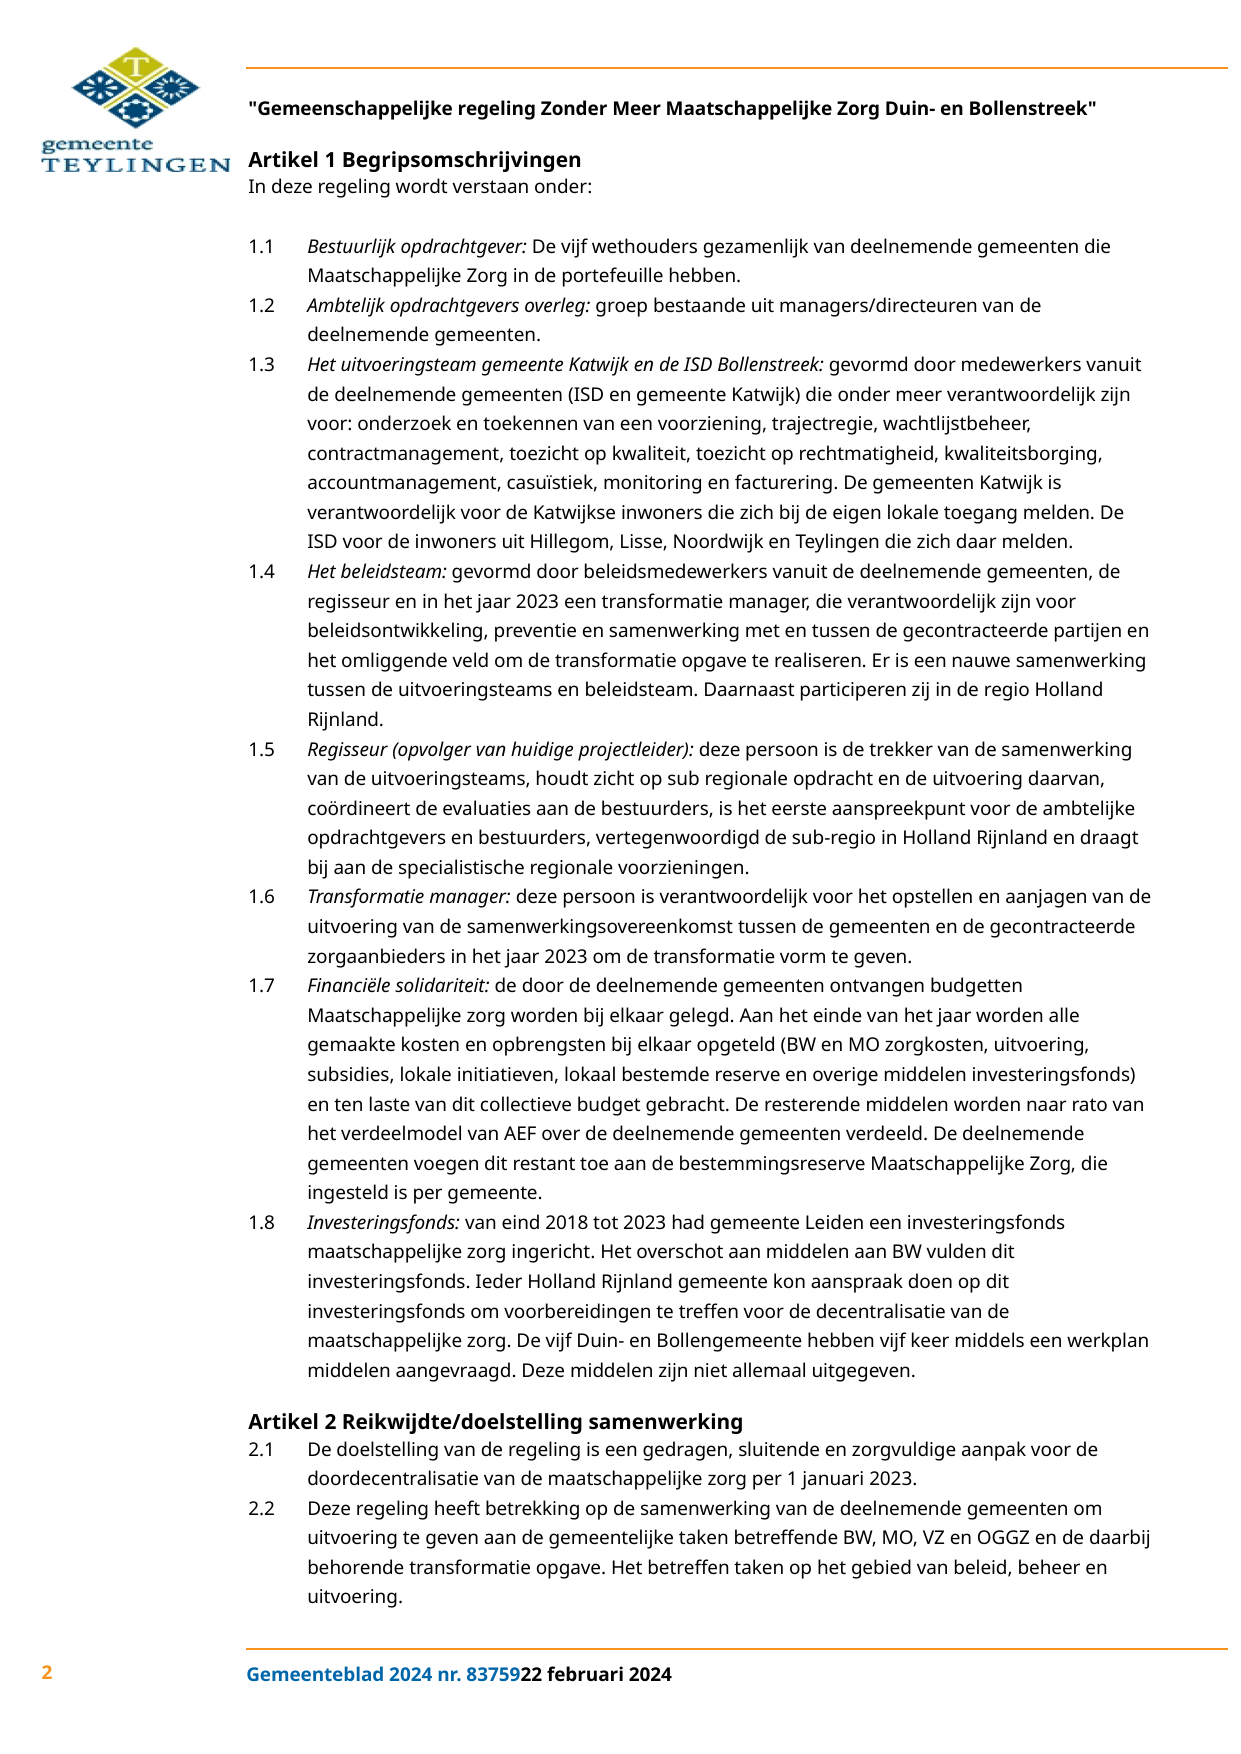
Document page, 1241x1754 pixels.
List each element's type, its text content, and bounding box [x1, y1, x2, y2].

list Regisseur (opvolger van huidige projectleider): deze persoon is de trekker van de samenwerking van de uitvoeringsteams, houdt zicht op sub regionale opdracht en de uitvoering daarvan, coördineert de evaluaties aan de bestuurders, is het eerste aanspreekpunt voor de ambtelijke opdrachtgevers en bestuurders, vertegenwoordigd de sub-regio in Holland Rijnland en draagt bij aan de specialistische regionale voorzieningen. [248, 736, 1152, 880]
list Ambtelijk opdrachtgevers overleg: groep bestaande uit managers/directeuren van de deelnemende gemeenten. [248, 292, 1152, 347]
text Artikel 2 Reikwijdte/doelstelling samenwerking [248, 1407, 1152, 1436]
list Het beleidsteam: gevormd door beleidsmedewerkers vanuit de deelnemende gemeenten, de regisseur en in het jaar 2023 een transformatie manager, die verantwoordelijk zijn voor beleidsontwikkeling, preventie en samenwerking met en tussen de gecontracteerde partijen en het omliggende veld om de transformatie opgave te realiseren. Er is een nauwe samenwerking tussen de uitvoeringsteams en beleidsteam. Daarnaast participeren zij in de regio Holland Rijnland. [248, 558, 1152, 732]
list Het uitvoeringsteam gemeente Katwijk en de ISD Bollenstreek: gevormd door medewerkers vanuit de deelnemende gemeenten (ISD en gemeente Katwijk) die onder meer verantwoordelijk zijn voor: onderzoek en toekennen van een voorziening, trajectregie, wachtlijstbeheer, contractmanagement, toezicht op kwaliteit, toezicht op rechtmatigheid, kwaliteitsborging, accountmanagement, casuïstiek, monitoring en facturering. De gemeenten Katwijk is verantwoordelijk voor de Katwijkse inwoners die zich bij de eigen lokale toegang melden. De ISD voor de inwoners uit Hillegom, Lisse, Noordwijk en Teylingen die zich daar melden. [248, 351, 1152, 554]
list Deze regeling heeft betrekking op de samenwerking van de deelnemende gemeenten om uitvoering te geven aan de gemeentelijke taken betreffende BW, MO, VZ en OGGZ en de daarbij behorende transformatie opgave. Het betreffen taken op het gebied van beleid, beheer en uitvoering. [248, 1495, 1152, 1609]
list De doelstelling van de regeling is een gedragen, sluitende en zorgvuldige aanpak voor de doordecentralisatie van de maatschappelijke zorg per 1 januari 2023. [248, 1436, 1152, 1491]
list Financiële solidariteit: de door de deelnemende gemeenten ontvangen budgetten Maatschappelijke zorg worden bij elkaar gelegd. Aan het einde van het jaar worden alle gemaakte kosten en opbrengsten bij elkaar opgeteld (BW en MO zorgkosten, uitvoering, subsidies, lokale initiatieven, lokaal bestemde reserve en overige middelen investeringsfonds) en ten laste van dit collectieve budget gebracht. De resterende middelen worden naar rato van het verdeelmodel van AEF over de deelnemende gemeenten verdeeld. De deelnemende gemeenten voegen dit restant toe aan de bestemmingsreserve Maatschappelijke Zorg, die ingesteld is per gemeente. [248, 972, 1152, 1205]
list Transformatie manager: deze persoon is verantwoordelijk voor het opstellen en aanjagen van de uitvoering van de samenwerkingsovereenkomst tussen de gemeenten en de gecontracteerde zorgaanbieders in het jaar 2023 om de transformatie vorm te geven. [248, 884, 1152, 968]
text In deze regeling wordt verstaan onder: [248, 174, 1152, 199]
picture [41, 47, 231, 172]
text Artikel 1 Begripsomschrijvingen [248, 145, 1152, 174]
text "Gemeenschappelijke regeling Zonder Meer Maatschappelijke Zorg Duin- en Bollenstreek" [248, 95, 1152, 121]
list Investeringsfonds: van eind 2018 tot 2023 had gemeente Leiden een investeringsfonds maatschappelijke zorg ingericht. Het overschot aan middelen aan BW vulden dit investeringsfonds. Ieder Holland Rijnland gemeente kon aanspraak doen op dit investeringsfonds om voorbereidingen te treffen voor de decentralisatie van de maatschappelijke zorg. De vijf Duin- en Bollengemeente hebben vijf keer middels een werkplan middelen aangevraagd. Deze middelen zijn niet allemaal uitgegeven. [248, 1209, 1152, 1383]
list Bestuurlijk opdrachtgever: De vijf wethouders gezamenlijk van deelnemende gemeenten die Maatschappelijke Zorg in de portefeuille hebben. [248, 233, 1152, 288]
